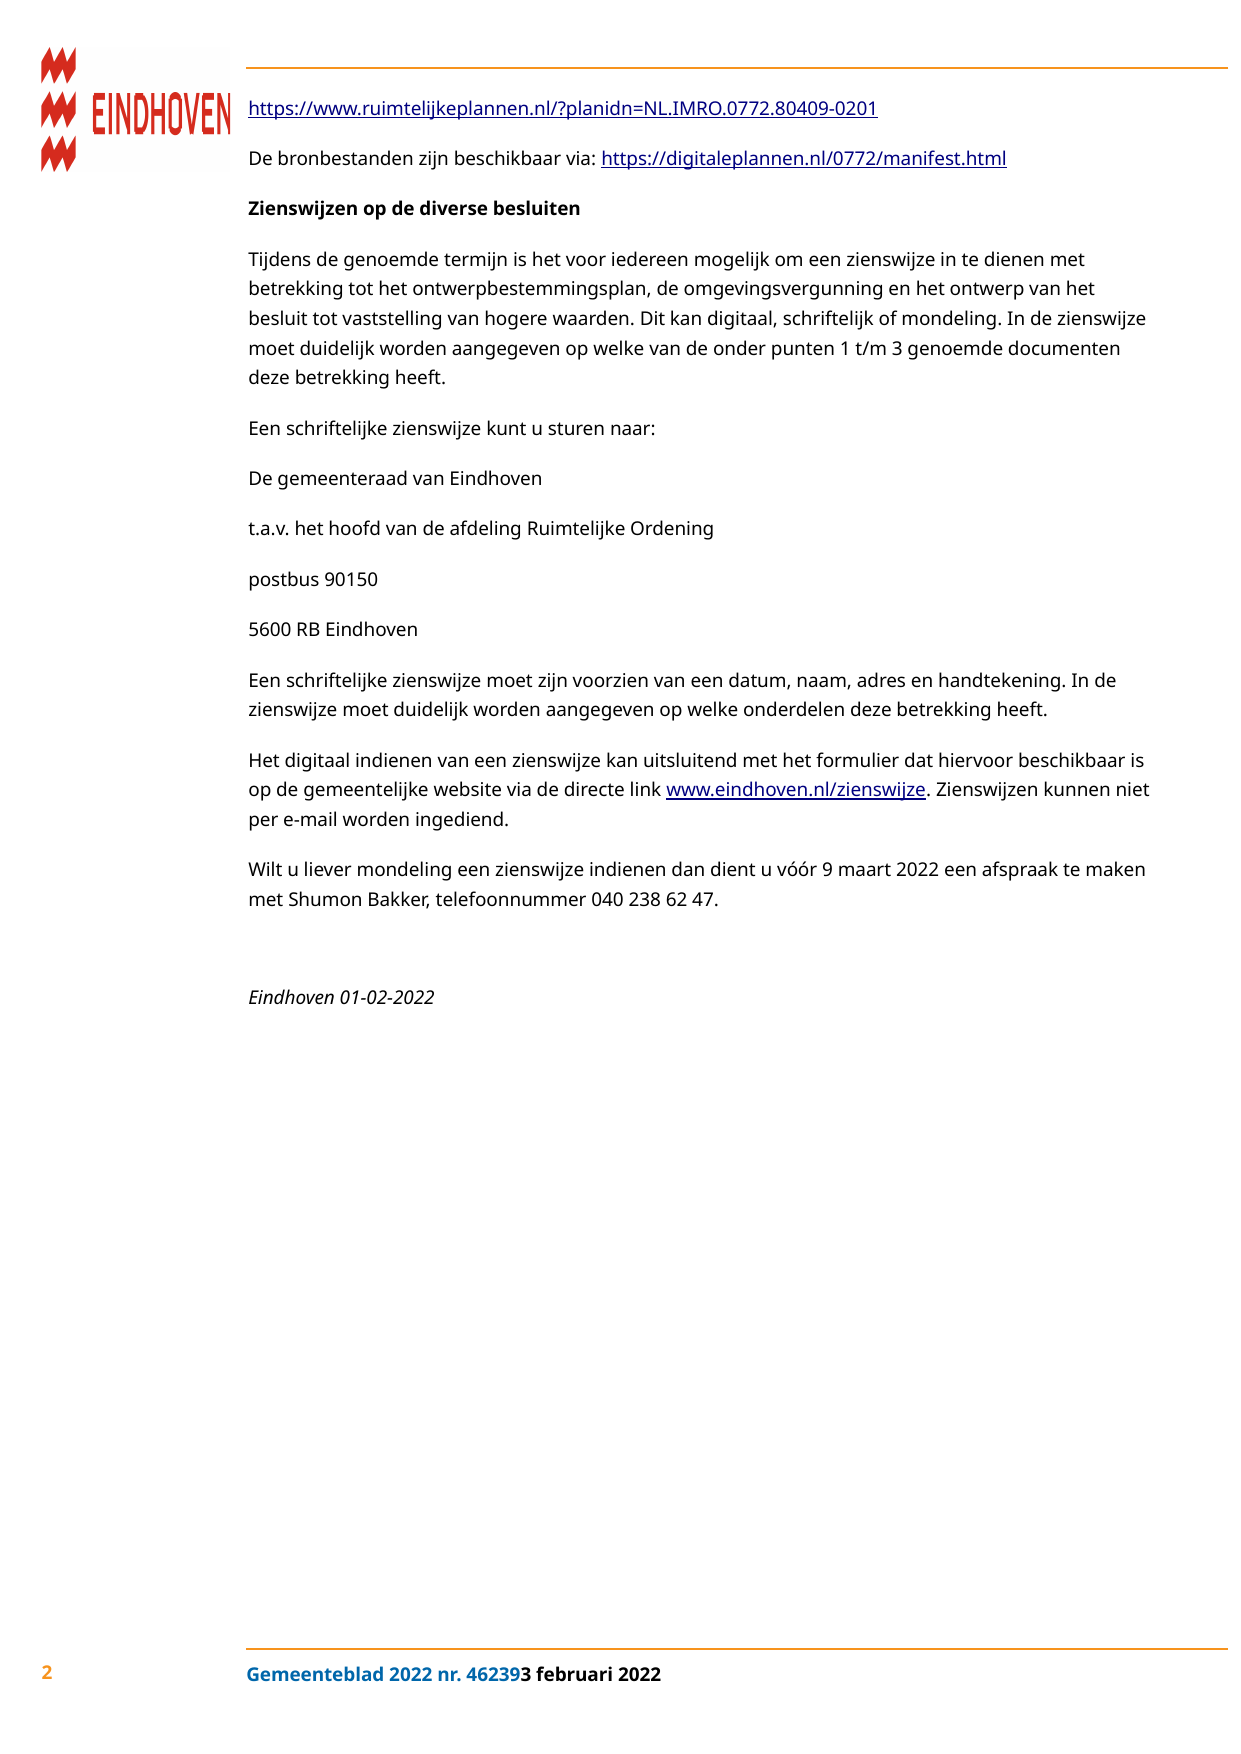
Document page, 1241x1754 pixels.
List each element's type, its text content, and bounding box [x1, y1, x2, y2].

text postbus 90150 [248, 566, 1152, 592]
text t.a.v. het hoofd van de afdeling Ruimtelijke Ordening [248, 516, 1152, 541]
text Het digitaal indienen van een zienswijze kan uitsluitend met het formulier dat hiervoor beschikbaar is op de gemeentelijke website via de directe link www.eindhoven.nl/zienswijze. Zienswijzen kunnen niet per e-mail worden ingediend. [248, 747, 1152, 832]
text Zienswijzen op de diverse besluiten [248, 196, 1152, 221]
text https://www.ruimtelijkeplannen.nl/?planidn=NL.IMRO.0772.80409-0201 [248, 95, 1152, 121]
text 5600 RB Eindhoven [248, 616, 1152, 642]
text Eindhoven 01-02-2022 [248, 984, 1152, 1010]
text De gemeenteraad van Eindhoven [248, 465, 1152, 491]
text Een schriftelijke zienswijze moet zijn voorzien van een datum, naam, adres en handtekening. In de zienswijze moet duidelijk worden aangegeven op welke onderdelen deze betrekking heeft. [248, 667, 1152, 722]
text Tijdens de genoemde termijn is het voor iedereen mogelijk om een zienswijze in te dienen met betrekking tot het ontwerpbestemmingsplan, de omgevingsvergunning en het ontwerp van het besluit tot vaststelling van hogere waarden. Dit kan digitaal, schriftelijk of mondeling. In de zienswijze moet duidelijk worden aangegeven op welke van de onder punten 1 t/m 3 genoemde documenten deze betrekking heeft. [248, 246, 1152, 390]
text Wilt u liever mondeling een zienswijze indienen dan dient u vóór 9 maart 2022 een afspraak te maken met Shumon Bakker, telefoonnummer 040 238 62 47. [248, 856, 1152, 912]
text De bronbestanden zijn beschikbaar via: https://digitaleplannen.nl/0772/manifest.html [248, 145, 1152, 171]
picture [41, 47, 231, 172]
text Een schriftelijke zienswijze kunt u sturen naar: [248, 415, 1152, 441]
